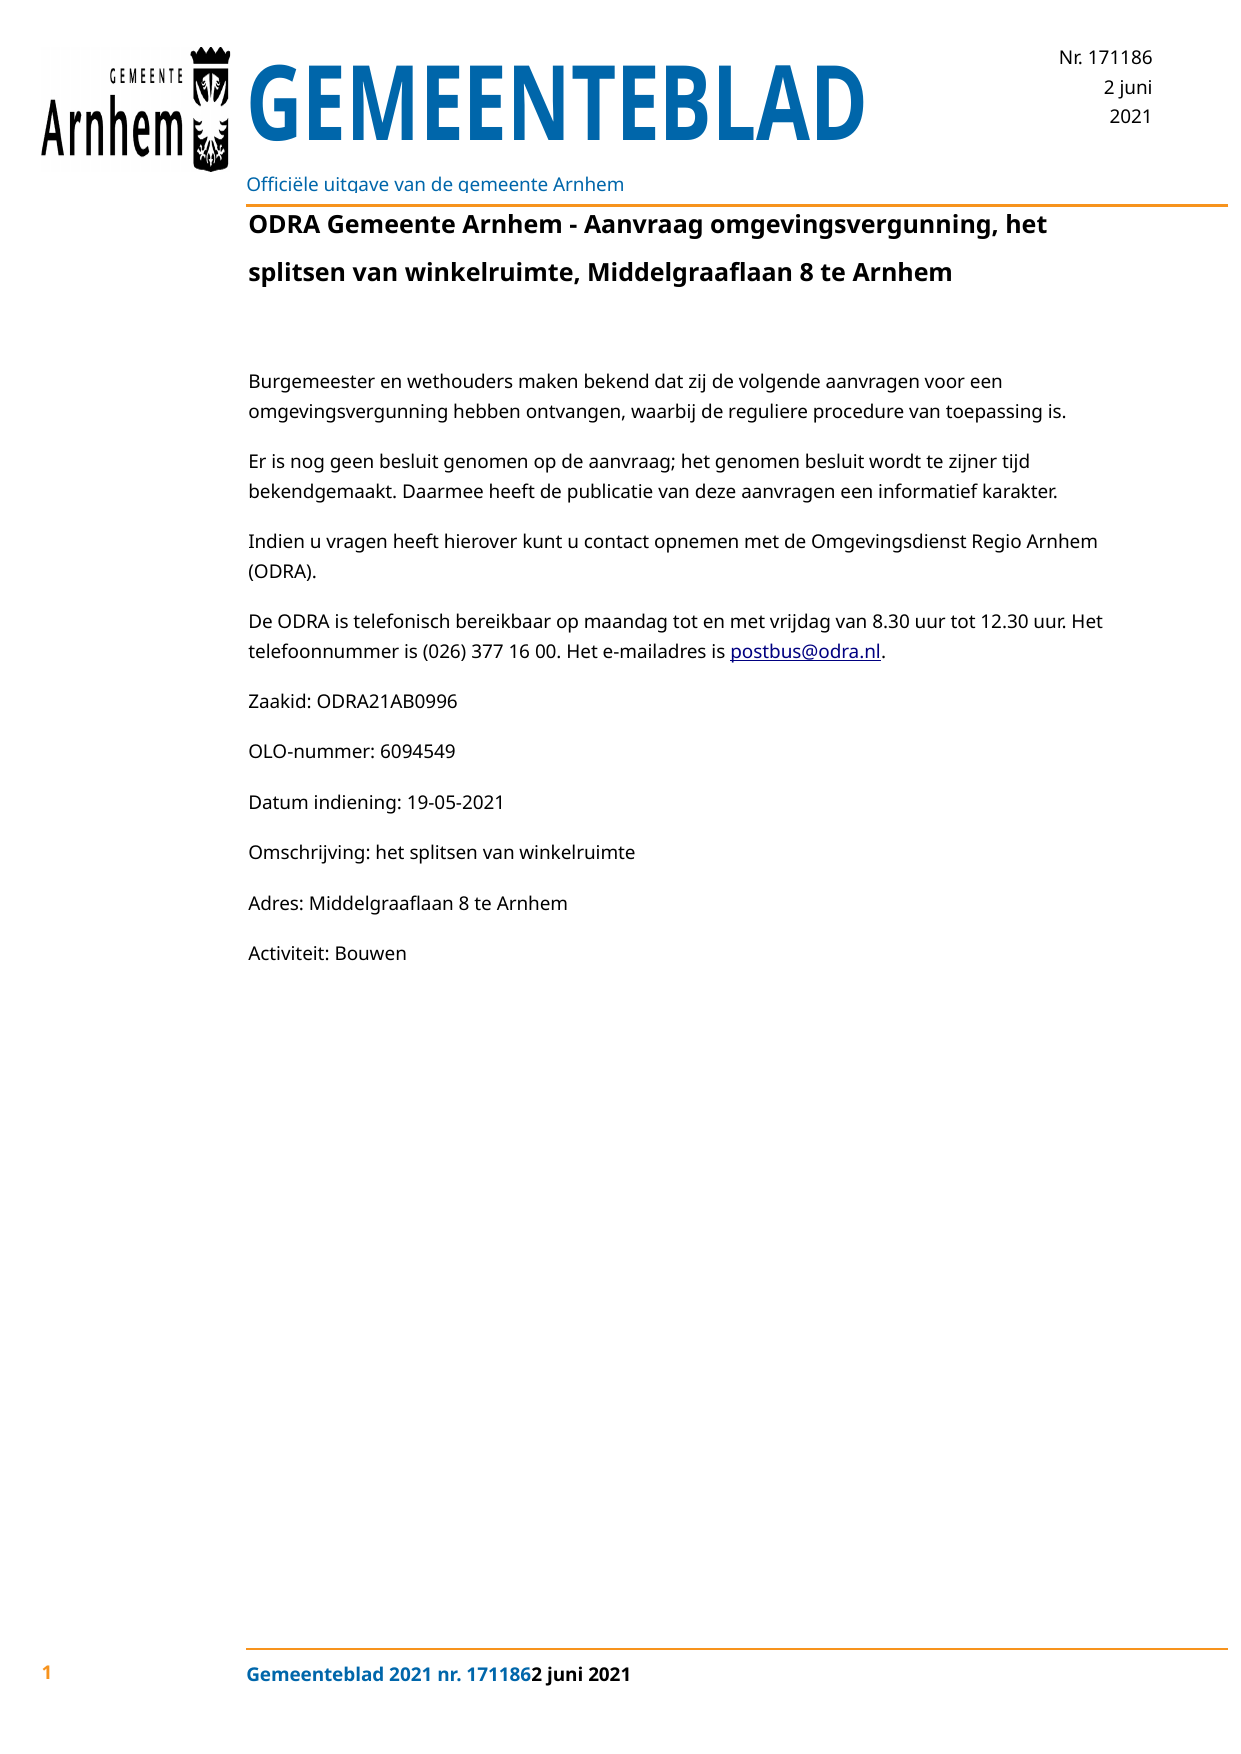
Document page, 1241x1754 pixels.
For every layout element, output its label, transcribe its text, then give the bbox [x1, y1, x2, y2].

text Datum indiening: 19-05-2021 [248, 789, 1152, 815]
text Omschrijving: het splitsen van winkelruimte [248, 839, 1152, 865]
picture [41, 47, 231, 172]
text Activiteit: Bouwen [248, 940, 1152, 966]
text Zaakid: ODRA21AB0996 [248, 688, 1152, 714]
text ODRA Gemeente Arnhem - Aanvraag omgevingsvergunning, het splitsen van winkelruimte, Middelgraaflaan 8 te Arnhem [248, 207, 1152, 288]
text Adres: Middelgraaflaan 8 te Arnhem [248, 890, 1152, 916]
text Indien u vragen heeft hierover kunt u contact opnemen met de Omgevingsdienst Regio Arnhem (ODRA). [248, 528, 1152, 584]
text OLO-nummer: 6094549 [248, 739, 1152, 764]
text De ODRA is telefonisch bereikbaar op maandag tot en met vrijdag van 8.30 uur tot 12.30 uur. Het telefoonnummer is (026) 377 16 00. Het e-mailadres is postbus@odra.nl. [248, 608, 1152, 664]
text Burgemeester en wethouders maken bekend dat zij de volgende aanvragen voor een omgevingsvergunning hebben ontvangen, waarbij de reguliere procedure van toepassing is. [248, 368, 1152, 424]
text Er is nog geen besluit genomen op de aanvraag; het genomen besluit wordt te zijner tijd bekendgemaakt. Daarmee heeft de publicatie van deze aanvragen een informatief karakter. [248, 448, 1152, 504]
